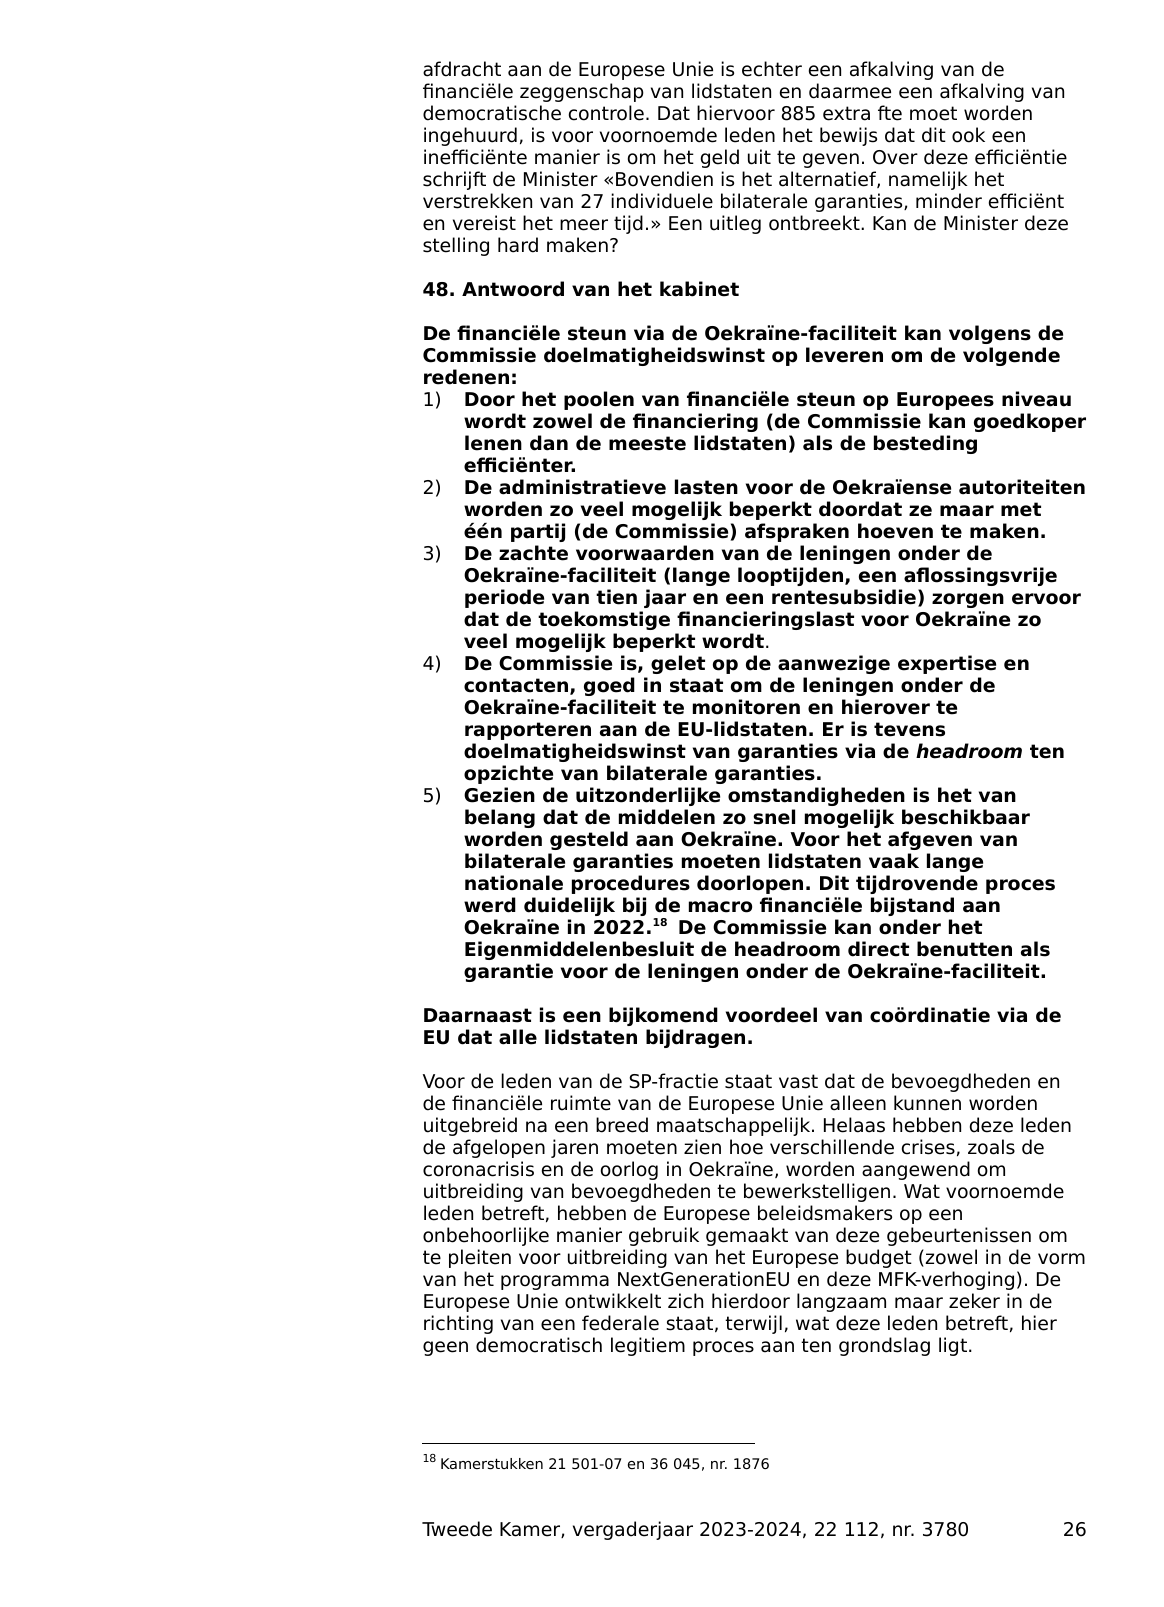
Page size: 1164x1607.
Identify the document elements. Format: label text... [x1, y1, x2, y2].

text Daarnaast is een bijkomend voordeel van coördinatie via de EU dat alle lidstaten bijdragen. [422, 1005, 1087, 1049]
text 3) De zachte voorwaarden van de leningen onder de Oekraïne-faciliteit (lange looptijden, een aflossingsvrije periode van tien jaar en een rentesubsidie) zorgen ervoor dat de toekomstige financieringslast voor Oekraïne zo veel mogelijk beperkt wordt. [422, 543, 1087, 653]
text 2) De administratieve lasten voor de Oekraïense autoriteiten worden zo veel mogelijk beperkt doordat ze maar met één partij (de Commissie) afspraken hoeven te maken. [422, 477, 1087, 543]
text 5) Gezien de uitzonderlijke omstandigheden is het van belang dat de middelen zo snel mogelijk beschikbaar worden gesteld aan Oekraïne. Voor het afgeven van bilaterale garanties moeten lidstaten vaak lange nationale procedures doorlopen. Dit tijdrovende proces werd duidelijk bij de macro financiële bijstand aan Oekraïne in 2022. De Commissie kan onder het Eigenmiddelenbesluit de headroom direct benutten als garantie voor de leningen onder de Oekraïne-faciliteit. [422, 785, 1087, 983]
text afdracht aan de Europese Unie is echter een afkalving van de financiële zeggenschap van lidstaten en daarmee een afkalving van democratische controle. Dat hiervoor 885 extra fte moet worden ingehuurd, is voor voornoemde leden het bewijs dat dit ook een inefficiënte manier is om het geld uit te geven. Over deze efficiëntie schrijft de Minister «Bovendien is het alternatief, namelijk het verstrekken van 27 individuele bilaterale garanties, minder efficiënt en vereist het meer tijd.» Een uitleg ontbreekt. Kan de Minister deze stelling hard maken? [422, 59, 1087, 257]
text 1) Door het poolen van financiële steun op Europees niveau wordt zowel de financiering (de Commissie kan goedkoper lenen dan de meeste lidstaten) als de besteding efficiënter. [422, 389, 1087, 477]
text Kamerstukken 21 501-07 en 36 045, nr. 1876 [422, 1452, 1087, 1474]
text 4) De Commissie is, gelet op de aanwezige expertise en contacten, goed in staat om de leningen onder de Oekraïne-faciliteit te monitoren en hierover te rapporteren aan de EU-lidstaten. Er is tevens doelmatigheidswinst van garanties via de headroom ten opzichte van bilaterale garanties. [422, 653, 1087, 785]
text De financiële steun via de Oekraïne-faciliteit kan volgens de Commissie doelmatigheidswinst op leveren om de volgende redenen: [422, 323, 1087, 389]
subtitle 48. Antwoord van het kabinet [422, 279, 1087, 301]
text Voor de leden van de SP-fractie staat vast dat de bevoegdheden en de financiële ruimte van de Europese Unie alleen kunnen worden uitgebreid na een breed maatschappelijk. Helaas hebben deze leden de afgelopen jaren moeten zien hoe verschillende crises, zoals de coronacrisis en de oorlog in Oekraïne, worden aangewend om uitbreiding van bevoegdheden te bewerkstelligen. Wat voornoemde leden betreft, hebben de Europese beleidsmakers op een onbehoorlijke manier gebruik gemaakt van deze gebeurtenissen om te pleiten voor uitbreiding van het Europese budget (zowel in de vorm van het programma NextGenerationEU en deze MFK-verhoging). De Europese Unie ontwikkelt zich hierdoor langzaam maar zeker in de richting van een federale staat, terwijl, wat deze leden betreft, hier geen democratisch legitiem proces aan ten grondslag ligt. [422, 1071, 1087, 1357]
